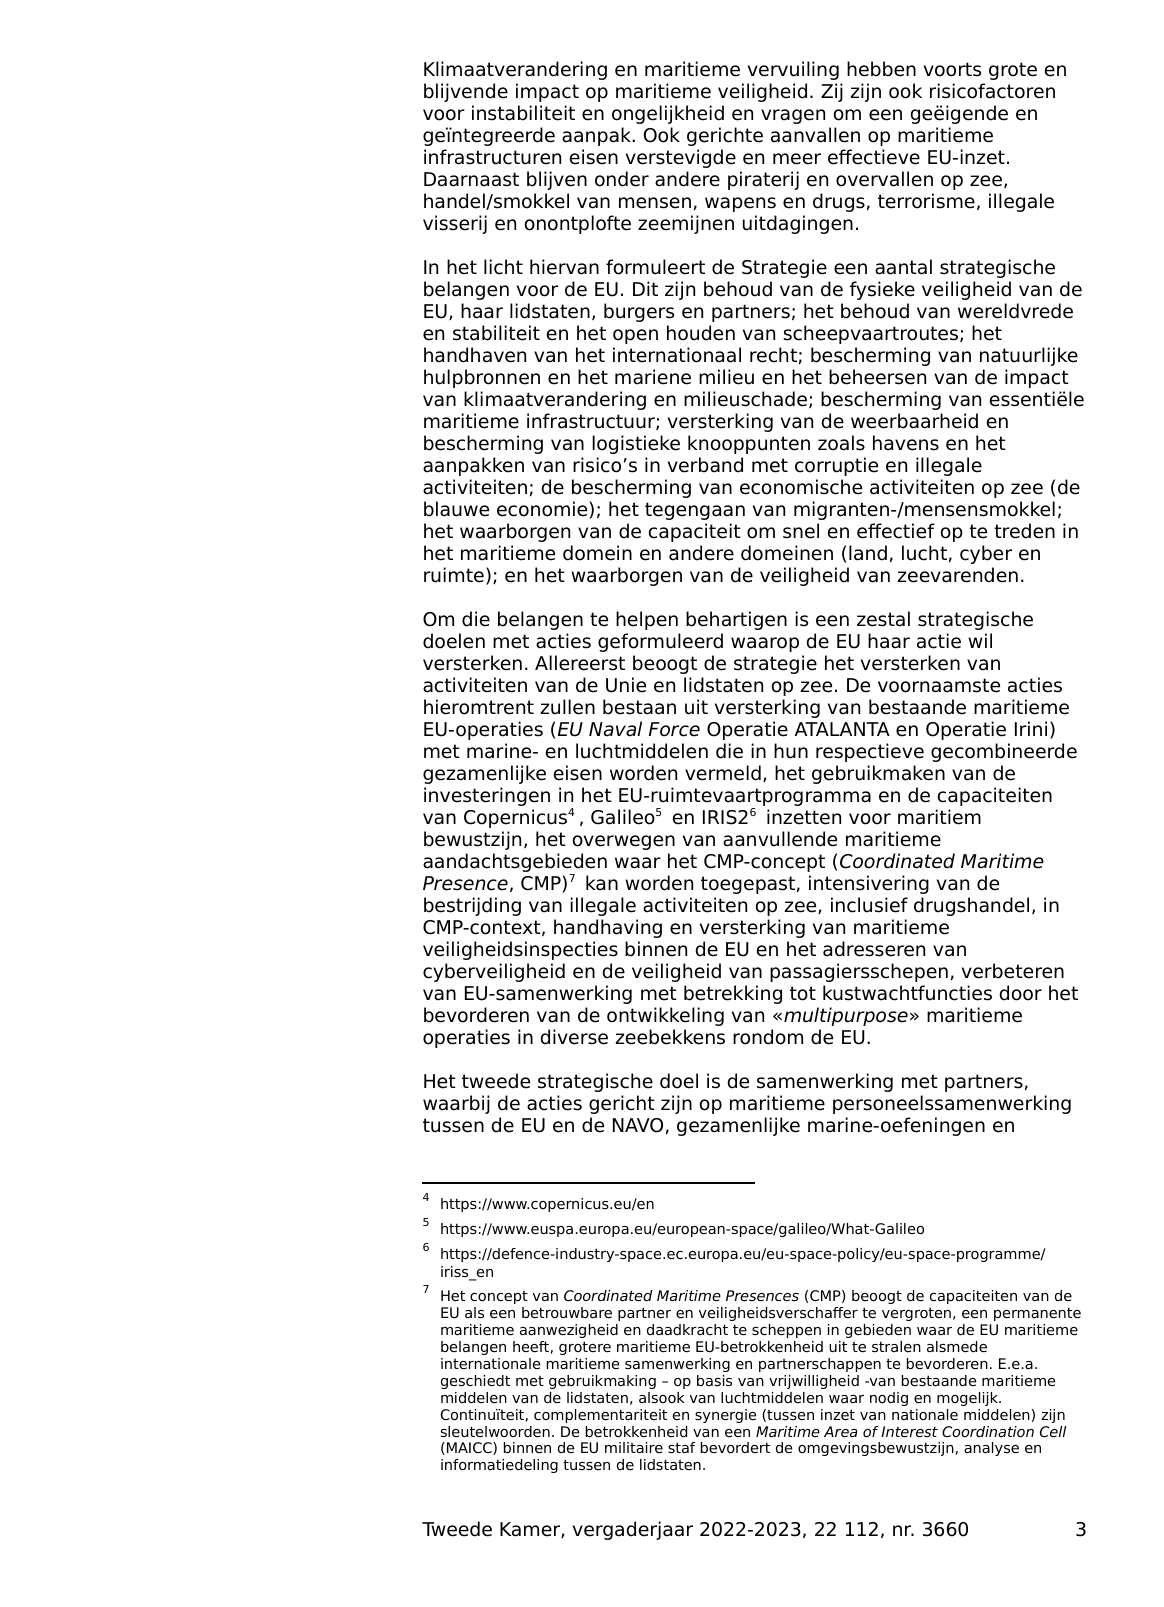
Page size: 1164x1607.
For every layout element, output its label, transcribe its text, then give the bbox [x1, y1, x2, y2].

text https://www.euspa.europa.eu/european-space/galileo/What-Galileo [422, 1217, 1087, 1239]
text https://defence-industry-space.ec.europa.eu/eu-space-policy/eu-space-programme/iriss_en [422, 1242, 1087, 1281]
text Het tweede strategische doel is de samenwerking met partners, waarbij de acties gericht zijn op maritieme personeelssamenwerking tussen de EU en de NAVO, gezamenlijke marine-oefeningen en [422, 1071, 1087, 1137]
text In het licht hiervan formuleert de Strategie een aantal strategische belangen voor de EU. Dit zijn behoud van de fysieke veiligheid van de EU, haar lidstaten, burgers en partners; het behoud van wereldvrede en stabiliteit en het open houden van scheepvaartroutes; het handhaven van het internationaal recht; bescherming van natuurlijke hulpbronnen en het mariene milieu en het beheersen van de impact van klimaatverandering en milieuschade; bescherming van essentiële maritieme infrastructuur; versterking van de weerbaarheid en bescherming van logistieke knooppunten zoals havens en het aanpakken van risico’s in verband met corruptie en illegale activiteiten; de bescherming van economische activiteiten op zee (de blauwe economie); het tegengaan van migranten-/mensensmokkel; het waarborgen van de capaciteit om snel en effectief op te treden in het maritieme domein en andere domeinen (land, lucht, cyber en ruimte); en het waarborgen van de veiligheid van zeevarenden. [422, 257, 1087, 587]
text Het concept van Coordinated Maritime Presences (CMP) beoogt de capaciteiten van de EU als een betrouwbare partner en veiligheidsverschaffer te vergroten, een permanente maritieme aanwezigheid en daadkracht te scheppen in gebieden waar de EU maritieme belangen heeft, grotere maritieme EU-betrokkenheid uit te stralen alsmede internationale maritieme samenwerking en partnerschappen te bevorderen. E.e.a. geschiedt met gebruikmaking – op basis van vrijwilligheid -van bestaande maritieme middelen van de lidstaten, alsook van luchtmiddelen waar nodig en mogelijk. Continuïteit, complementariteit en synergie (tussen inzet van nationale middelen) zijn sleutelwoorden. De betrokkenheid van een Maritime Area of Interest Coordination Cell (MAICC) binnen de EU militaire staf bevordert de omgevingsbewustzijn, analyse en informatiedeling tussen de lidstaten. [422, 1283, 1087, 1474]
text Om die belangen te helpen behartigen is een zestal strategische doelen met acties geformuleerd waarop de EU haar actie wil versterken. Allereerst beoogt de strategie het versterken van activiteiten van de Unie en lidstaten op zee. De voornaamste acties hieromtrent zullen bestaan uit versterking van bestaande maritieme EU-operaties (EU Naval Force Operatie ATALANTA en Operatie Irini) met marine- en luchtmiddelen die in hun respectieve gecombineerde gezamenlijke eisen worden vermeld, het gebruikmaken van de investeringen in het EU-ruimtevaartprogramma en de capaciteiten van Copernicus, Galileo en IRIS2 inzetten voor maritiem bewustzijn, het overwegen van aanvullende maritieme aandachtsgebieden waar het CMP-concept (Coordinated Maritime Presence, CMP) kan worden toegepast, intensivering van de bestrijding van illegale activiteiten op zee, inclusief drugshandel, in CMP-context, handhaving en versterking van maritieme veiligheidsinspecties binnen de EU en het adresseren van cyberveiligheid en de veiligheid van passagiersschepen, verbeteren van EU-samenwerking met betrekking tot kustwachtfuncties door het bevorderen van de ontwikkeling van «multipurpose» maritieme operaties in diverse zeebekkens rondom de EU. [422, 609, 1087, 1048]
text Klimaatverandering en maritieme vervuiling hebben voorts grote en blijvende impact op maritieme veiligheid. Zij zijn ook risicofactoren voor instabiliteit en ongelijkheid en vragen om een geëigende en geïntegreerde aanpak. Ook gerichte aanvallen op maritieme infrastructuren eisen verstevigde en meer effectieve EU-inzet. Daarnaast blijven onder andere piraterij en overvallen op zee, handel/smokkel van mensen, wapens en drugs, terrorisme, illegale visserij en onontplofte zeemijnen uitdagingen. [422, 59, 1087, 235]
text https://www.copernicus.eu/en [422, 1192, 1087, 1214]
